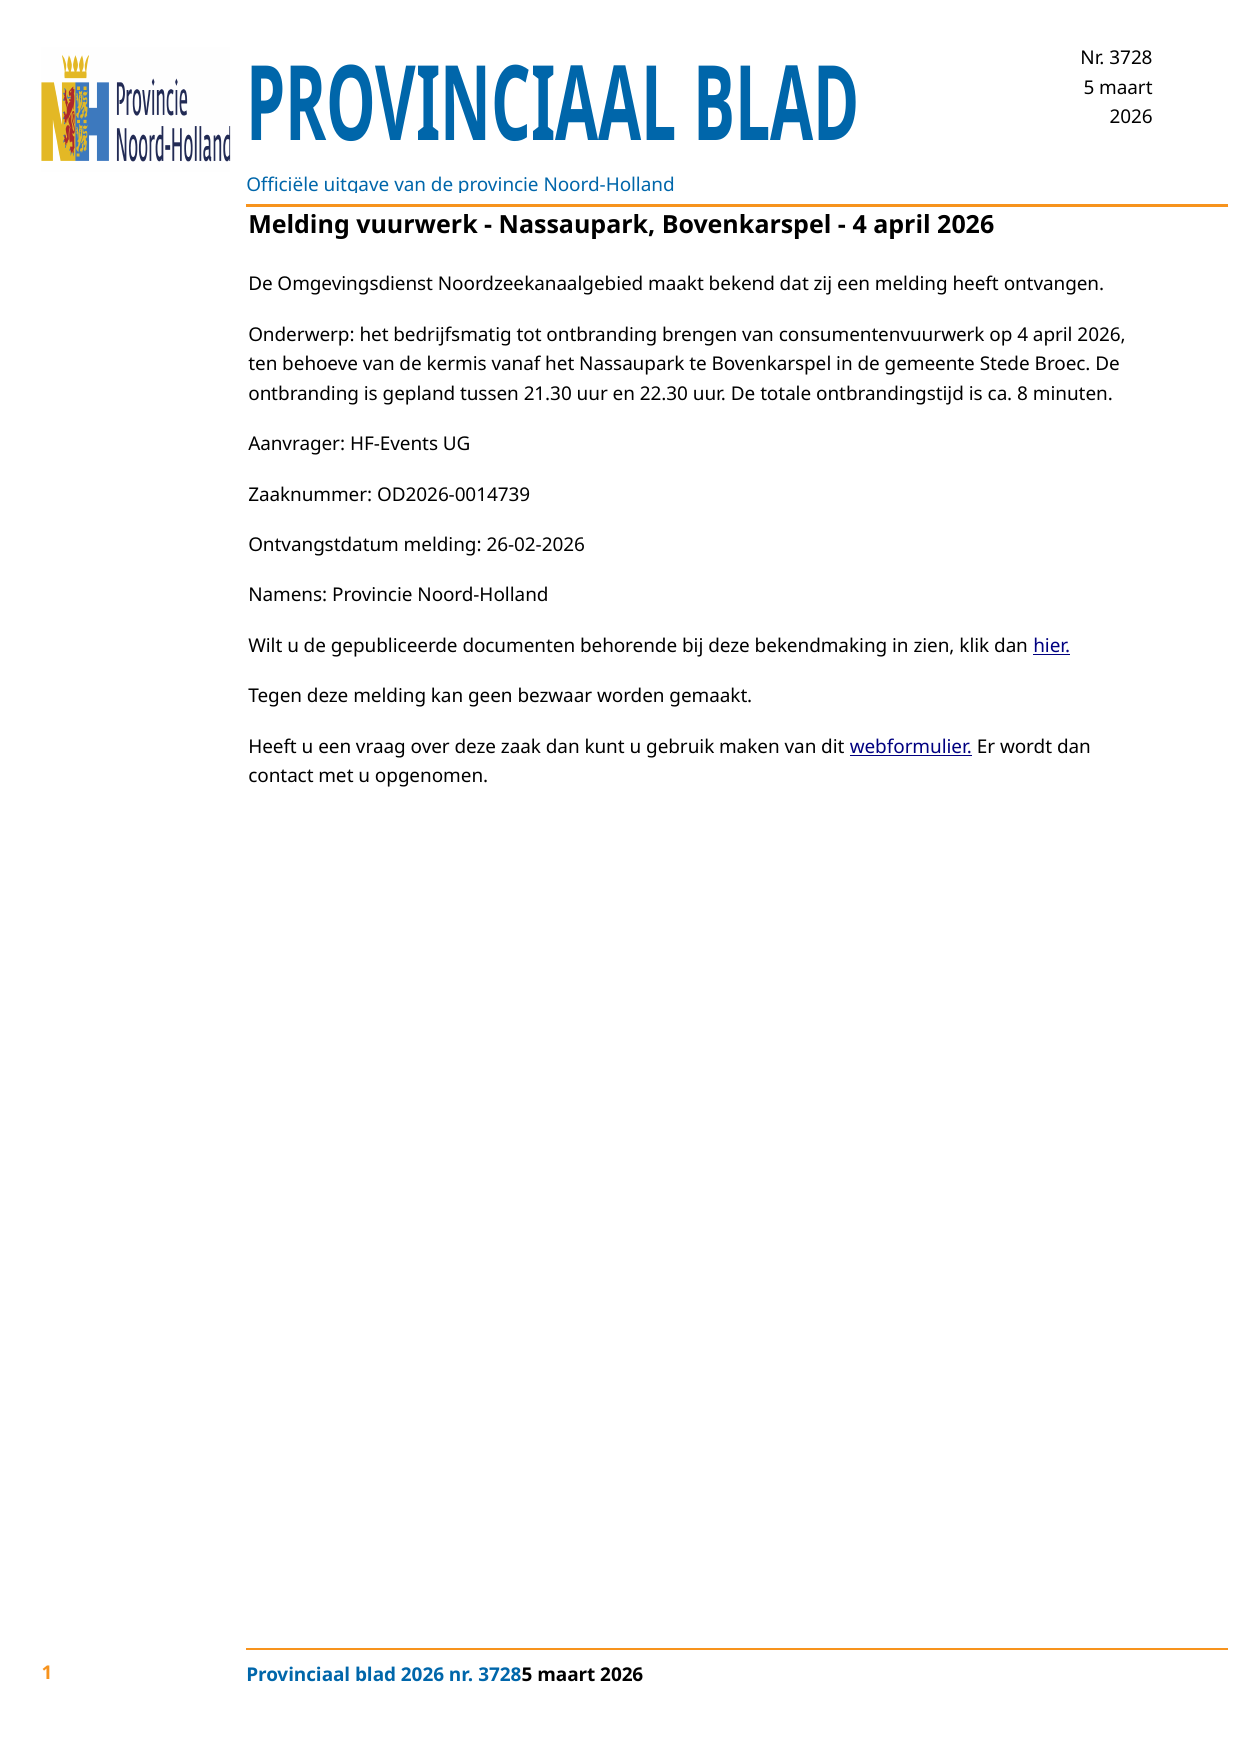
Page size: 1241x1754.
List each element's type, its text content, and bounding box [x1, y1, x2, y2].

picture [41, 47, 231, 172]
text Tegen deze melding kan geen bezwaar worden gemaakt. [248, 682, 1152, 708]
text Namens: Provincie Noord-Holland [248, 582, 1152, 607]
text Heeft u een vraag over deze zaak dan kunt u gebruik maken van dit webformulier. Er wordt dan contact met u opgenomen. [248, 733, 1152, 788]
text De Omgevingsdienst Noordzeekanaalgebied maakt bekend dat zij een melding heeft ontvangen. [248, 270, 1152, 296]
text Zaaknummer: OD2026-0014739 [248, 481, 1152, 506]
text Melding vuurwerk - Nassaupark, Bovenkarspel - 4 april 2026 [248, 207, 1152, 241]
text Wilt u de gepubliceerde documenten behorende bij deze bekendmaking in zien, klik dan hier. [248, 632, 1152, 658]
text Ontvangstdatum melding: 26-02-2026 [248, 531, 1152, 557]
text Onderwerp: het bedrijfsmatig tot ontbranding brengen van consumentenvuurwerk op 4 april 2026, ten behoeve van de kermis vanaf het Nassaupark te Bovenkarspel in de gemeente Stede Broec. De ontbranding is gepland tussen 21.30 uur en 22.30 uur. De totale ontbrandingstijd is ca. 8 minuten. [248, 321, 1152, 406]
text Aanvrager: HF-Events UG [248, 430, 1152, 456]
